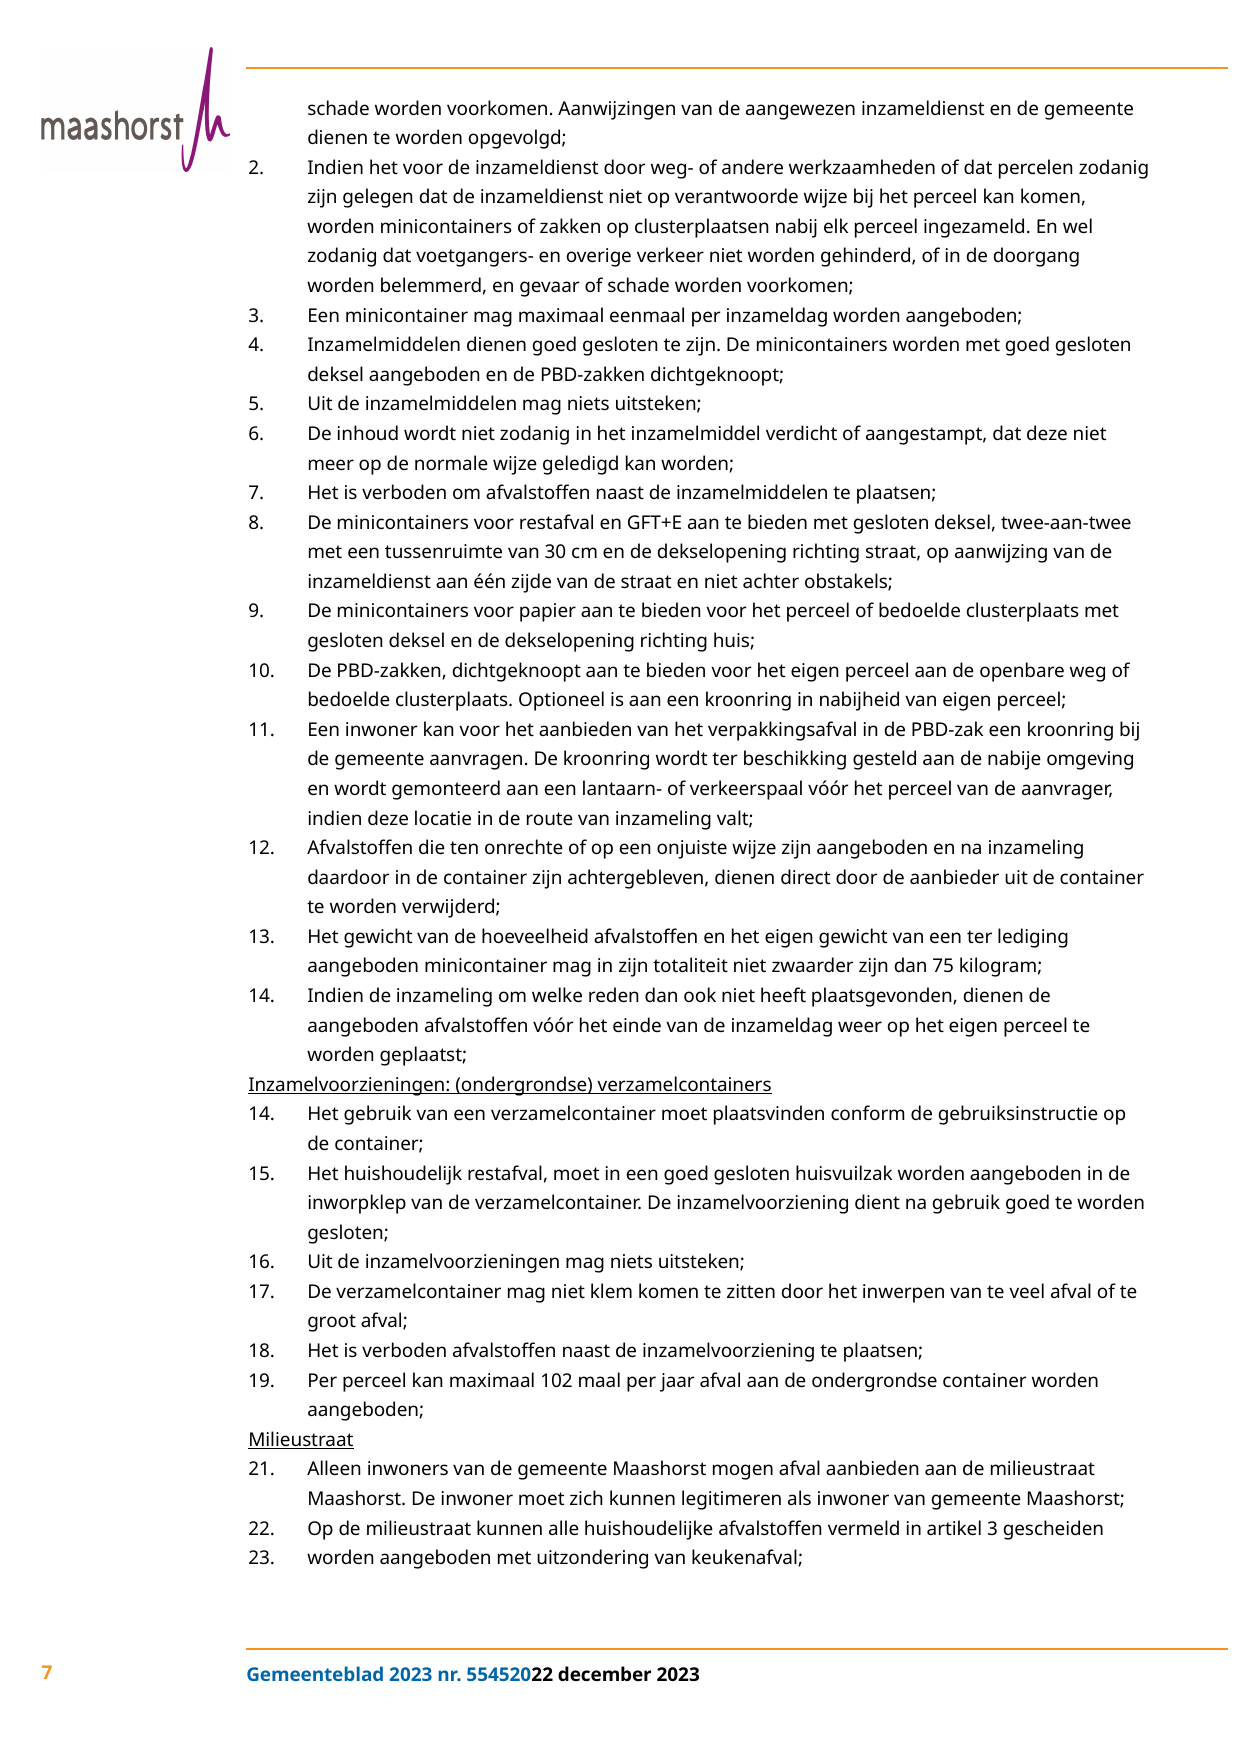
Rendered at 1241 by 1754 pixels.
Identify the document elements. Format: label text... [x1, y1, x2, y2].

list Alleen inwoners van de gemeente Maashorst mogen afval aanbieden aan de milieustraat Maashorst. De inwoner moet zich kunnen legitimeren als inwoner van gemeente Maashorst; [248, 1456, 1152, 1511]
list Het huishoudelijk restafval, moet in een goed gesloten huisvuilzak worden aangeboden in de inworpklep van de verzamelcontainer. De inzamelvoorziening dient na gebruik goed te worden gesloten; [248, 1160, 1152, 1245]
list Afvalstoffen die ten onrechte of op een onjuiste wijze zijn aangeboden en na inzameling daardoor in de container zijn achtergebleven, dienen direct door de aanbieder uit de container te worden verwijderd; [248, 834, 1152, 919]
list De PBD-zakken, dichtgeknoopt aan te bieden voor het eigen perceel aan de openbare weg of bedoelde clusterplaats. Optioneel is aan een kroonring in nabijheid van eigen perceel; [248, 657, 1152, 712]
list Een inwoner kan voor het aanbieden van het verpakkingsafval in de PBD-zak een kroonring bij de gemeente aanvragen. De kroonring wordt ter beschikking gesteld aan de nabije omgeving en wordt gemonteerd aan een lantaarn- of verkeerspaal vóór het perceel van de aanvrager, indien deze locatie in de route van inzameling valt; [248, 716, 1152, 831]
list Per perceel kan maximaal 102 maal per jaar afval aan de ondergrondse container worden aangeboden; [248, 1367, 1152, 1422]
list Het gewicht van de hoeveelheid afvalstoffen en het eigen gewicht van een ter lediging aangeboden minicontainer mag in zijn totaliteit niet zwaarder zijn dan 75 kilogram; [248, 923, 1152, 978]
list Uit de inzamelmiddelen mag niets uitsteken; [248, 391, 1152, 416]
list Het is verboden afvalstoffen naast de inzamelvoorziening te plaatsen; [248, 1337, 1152, 1363]
list Indien het voor de inzameldienst door weg- of andere werkzaamheden of dat percelen zodanig zijn gelegen dat de inzameldienst niet op verantwoorde wijze bij het perceel kan komen, worden minicontainers of zakken op clusterplaatsen nabij elk perceel ingezameld. En wel zodanig dat voetgangers- en overige verkeer niet worden gehinderd, of in de doorgang worden belemmerd, en gevaar of schade worden voorkomen; [248, 154, 1152, 298]
text Milieustraat [248, 1426, 1152, 1452]
list worden aangeboden met uitzondering van keukenafval; [248, 1544, 1152, 1570]
list Op de milieustraat kunnen alle huishoudelijke afvalstoffen vermeld in artikel 3 gescheiden [248, 1515, 1152, 1541]
text Inzamelvoorzieningen: (ondergrondse) verzamelcontainers [248, 1071, 1152, 1097]
list Inzamelmiddelen dienen goed gesloten te zijn. De minicontainers worden met goed gesloten deksel aangeboden en de PBD-zakken dichtgeknoopt; [248, 331, 1152, 387]
list De verzamelcontainer mag niet klem komen te zitten door het inwerpen van te veel afval of te groot afval; [248, 1278, 1152, 1333]
list Uit de inzamelvoorzieningen mag niets uitsteken; [248, 1248, 1152, 1274]
picture [41, 47, 231, 172]
list Het gebruik van een verzamelcontainer moet plaatsvinden conform de gebruiksinstructie op de container; [248, 1101, 1152, 1156]
list De minicontainers voor restafval en GFT+E aan te bieden met gesloten deksel, twee-aan-twee met een tussenruimte van 30 cm en de dekselopening richting straat, op aanwijzing van de inzameldienst aan één zijde van de straat en niet achter obstakels; [248, 509, 1152, 594]
list Het is verboden om afvalstoffen naast de inzamelmiddelen te plaatsen; [248, 479, 1152, 505]
list De inhoud wordt niet zodanig in het inzamelmiddel verdicht of aangestampt, dat deze niet meer op de normale wijze geledigd kan worden; [248, 420, 1152, 476]
list schade worden voorkomen. Aanwijzingen van de aangewezen inzameldienst en de gemeente dienen te worden opgevolgd; [248, 95, 1152, 150]
list Een minicontainer mag maximaal eenmaal per inzameldag worden aangeboden; [248, 302, 1152, 328]
list De minicontainers voor papier aan te bieden voor het perceel of bedoelde clusterplaats met gesloten deksel en de dekselopening richting huis; [248, 598, 1152, 653]
list Indien de inzameling om welke reden dan ook niet heeft plaatsgevonden, dienen de aangeboden afvalstoffen vóór het einde van de inzameldag weer op het eigen perceel te worden geplaatst; [248, 982, 1152, 1067]
